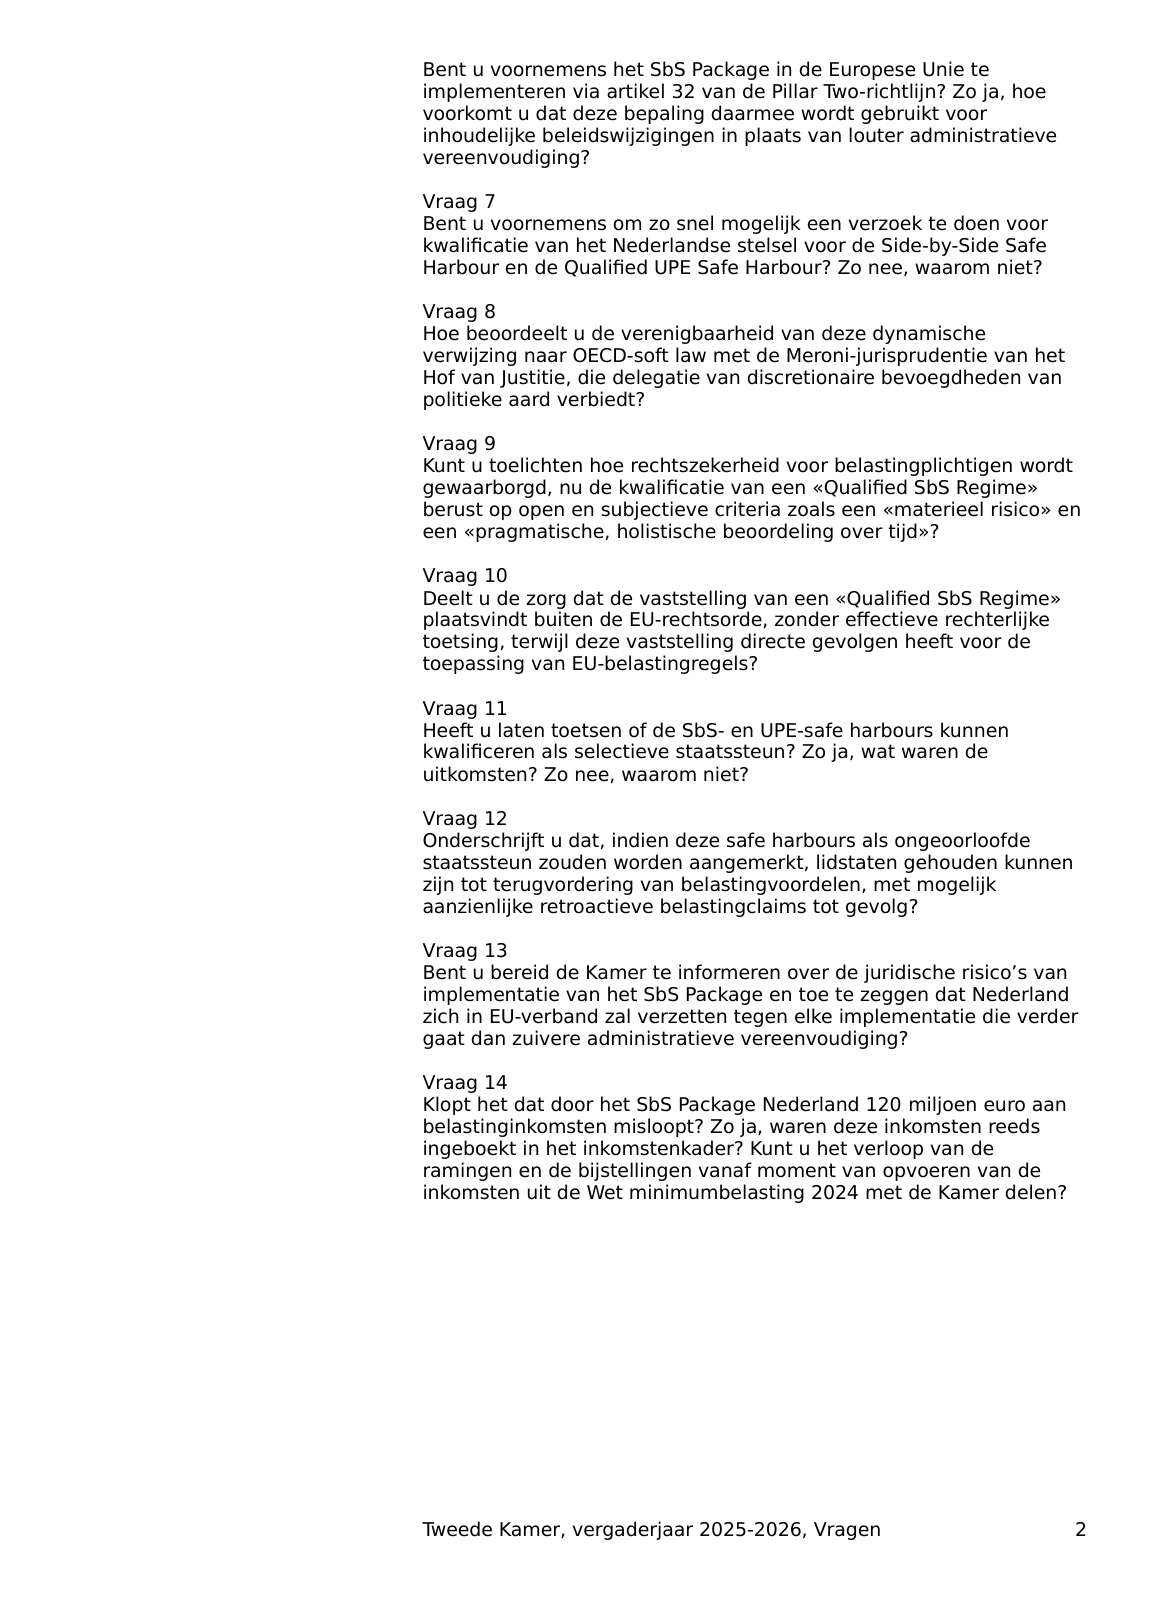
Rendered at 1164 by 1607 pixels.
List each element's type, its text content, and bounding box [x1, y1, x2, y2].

text Onderschrijft u dat, indien deze safe harbours als ongeoorloofde staatssteun zouden worden aangemerkt, lidstaten gehouden kunnen zijn tot terugvordering van belastingvoordelen, met mogelijk aanzienlijke retroactieve belastingclaims tot gevolg? [422, 829, 1087, 917]
text Bent u voornemens het SbS Package in de Europese Unie te implementeren via artikel 32 van de Pillar Two-richtlijn? Zo ja, hoe voorkomt u dat deze bepaling daarmee wordt gebruikt voor inhoudelijke beleidswijzigingen in plaats van louter administratieve vereenvoudiging? [422, 59, 1087, 169]
text Hoe beoordeelt u de verenigbaarheid van deze dynamische verwijzing naar OECD-soft law met de Meroni-jurisprudentie van het Hof van Justitie, die delegatie van discretionaire bevoegdheden van politieke aard verbiedt? [422, 323, 1087, 411]
text Vraag 11 [422, 697, 1087, 719]
text Vraag 14 [422, 1072, 1087, 1094]
text Bent u bereid de Kamer te informeren over de juridische risico’s van implementatie van het SbS Package en toe te zeggen dat Nederland zich in EU-verband zal verzetten tegen elke implementatie die verder gaat dan zuivere administratieve vereenvoudiging? [422, 962, 1087, 1049]
text Heeft u laten toetsen of de SbS- en UPE-safe harbours kunnen kwalificeren als selectieve staatssteun? Zo ja, wat waren de uitkomsten? Zo nee, waarom niet? [422, 719, 1087, 785]
text Vraag 8 [422, 301, 1087, 323]
text Vraag 7 [422, 191, 1087, 213]
text Vraag 10 [422, 565, 1087, 587]
text Vraag 9 [422, 433, 1087, 455]
text Klopt het dat door het SbS Package Nederland 120 miljoen euro aan belastinginkomsten misloopt? Zo ja, waren deze inkomsten reeds ingeboekt in het inkomstenkader? Kunt u het verloop van de ramingen en de bijstellingen vanaf moment van opvoeren van de inkomsten uit de Wet minimumbelasting 2024 met de Kamer delen? [422, 1094, 1087, 1204]
text Vraag 13 [422, 940, 1087, 962]
text Bent u voornemens om zo snel mogelijk een verzoek te doen voor kwalificatie van het Nederlandse stelsel voor de Side-by-Side Safe Harbour en de Qualified UPE Safe Harbour? Zo nee, waarom niet? [422, 213, 1087, 279]
text Kunt u toelichten hoe rechtszekerheid voor belastingplichtigen wordt gewaarborgd, nu de kwalificatie van een «Qualified SbS Regime» berust op open en subjectieve criteria zoals een «materieel risico» en een «pragmatische, holistische beoordeling over tijd»? [422, 455, 1087, 543]
text Deelt u de zorg dat de vaststelling van een «Qualified SbS Regime» plaatsvindt buiten de EU-rechtsorde, zonder effectieve rechterlijke toetsing, terwijl deze vaststelling directe gevolgen heeft voor de toepassing van EU-belastingregels? [422, 587, 1087, 675]
text Vraag 12 [422, 808, 1087, 829]
